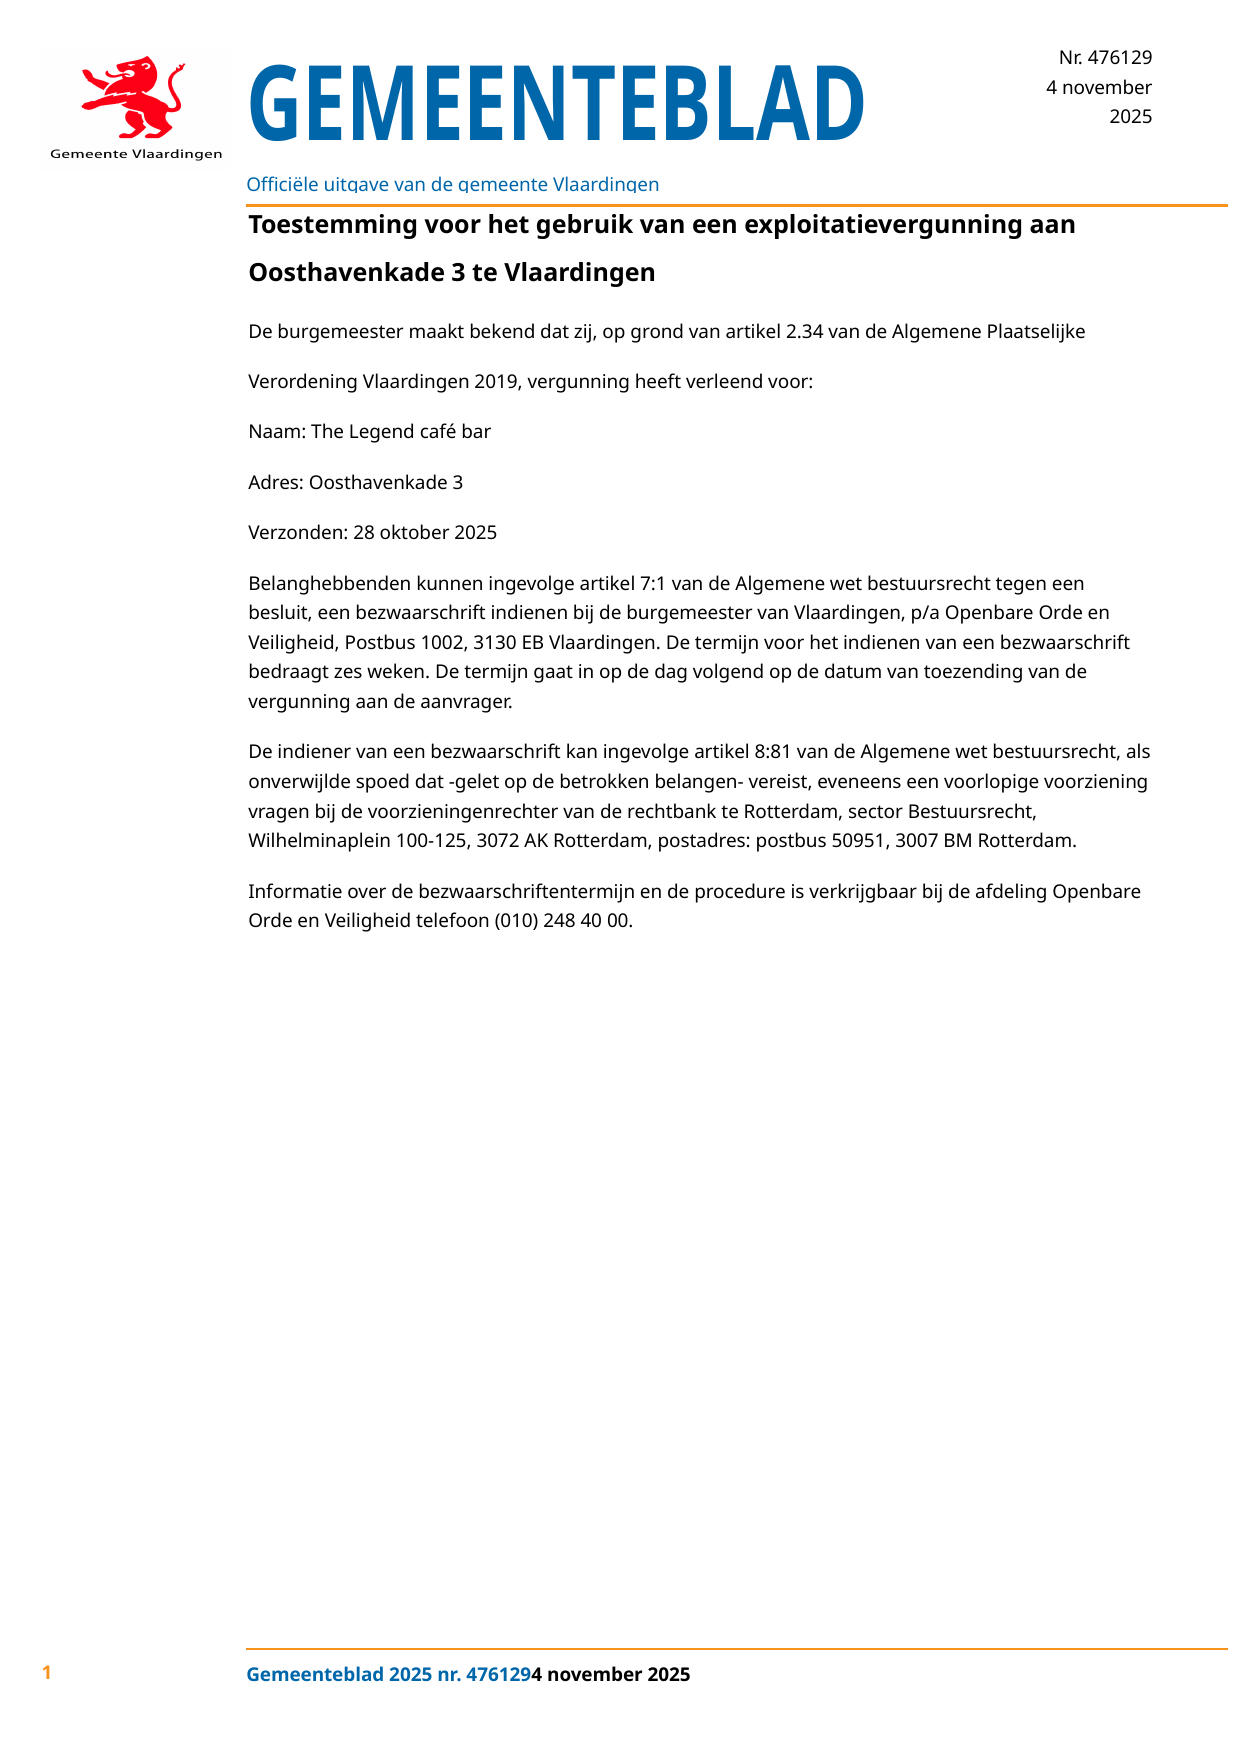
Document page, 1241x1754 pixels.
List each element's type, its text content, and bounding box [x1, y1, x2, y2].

text Verordening Vlaardingen 2019, vergunning heeft verleend voor: [248, 368, 1152, 394]
text Verzonden: 28 oktober 2025 [248, 519, 1152, 545]
text Naam: The Legend café bar [248, 419, 1152, 444]
picture [41, 47, 231, 172]
text De indiener van een bezwaarschrift kan ingevolge artikel 8:81 van de Algemene wet bestuursrecht, als onverwijlde spoed dat -gelet op de betrokken belangen- vereist, eveneens een voorlopige voorziening vragen bij de voorzieningenrechter van de rechtbank te Rotterdam, sector Bestuursrecht, Wilhelminaplein 100-125, 3072 AK Rotterdam, postadres: postbus 50951, 3007 BM Rotterdam. [248, 739, 1152, 853]
text Toestemming voor het gebruik van een exploitatievergunning aan Oosthavenkade 3 te Vlaardingen [248, 207, 1152, 288]
text De burgemeester maakt bekend dat zij, op grond van artikel 2.34 van de Algemene Plaatselijke [248, 318, 1152, 344]
text Informatie over de bezwaarschriftentermijn en de procedure is verkrijgbaar bij de afdeling Openbare Orde en Veiligheid telefoon (010) 248 40 00. [248, 878, 1152, 933]
text Belanghebbenden kunnen ingevolge artikel 7:1 van de Algemene wet bestuursrecht tegen een besluit, een bezwaarschrift indienen bij de burgemeester van Vlaardingen, p/a Openbare Orde en Veiligheid, Postbus 1002, 3130 EB Vlaardingen. De termijn voor het indienen van een bezwaarschrift bedraagt zes weken. De termijn gaat in op de dag volgend op de datum van toezending van de vergunning aan de aanvrager. [248, 570, 1152, 714]
text Adres: Oosthavenkade 3 [248, 469, 1152, 495]
